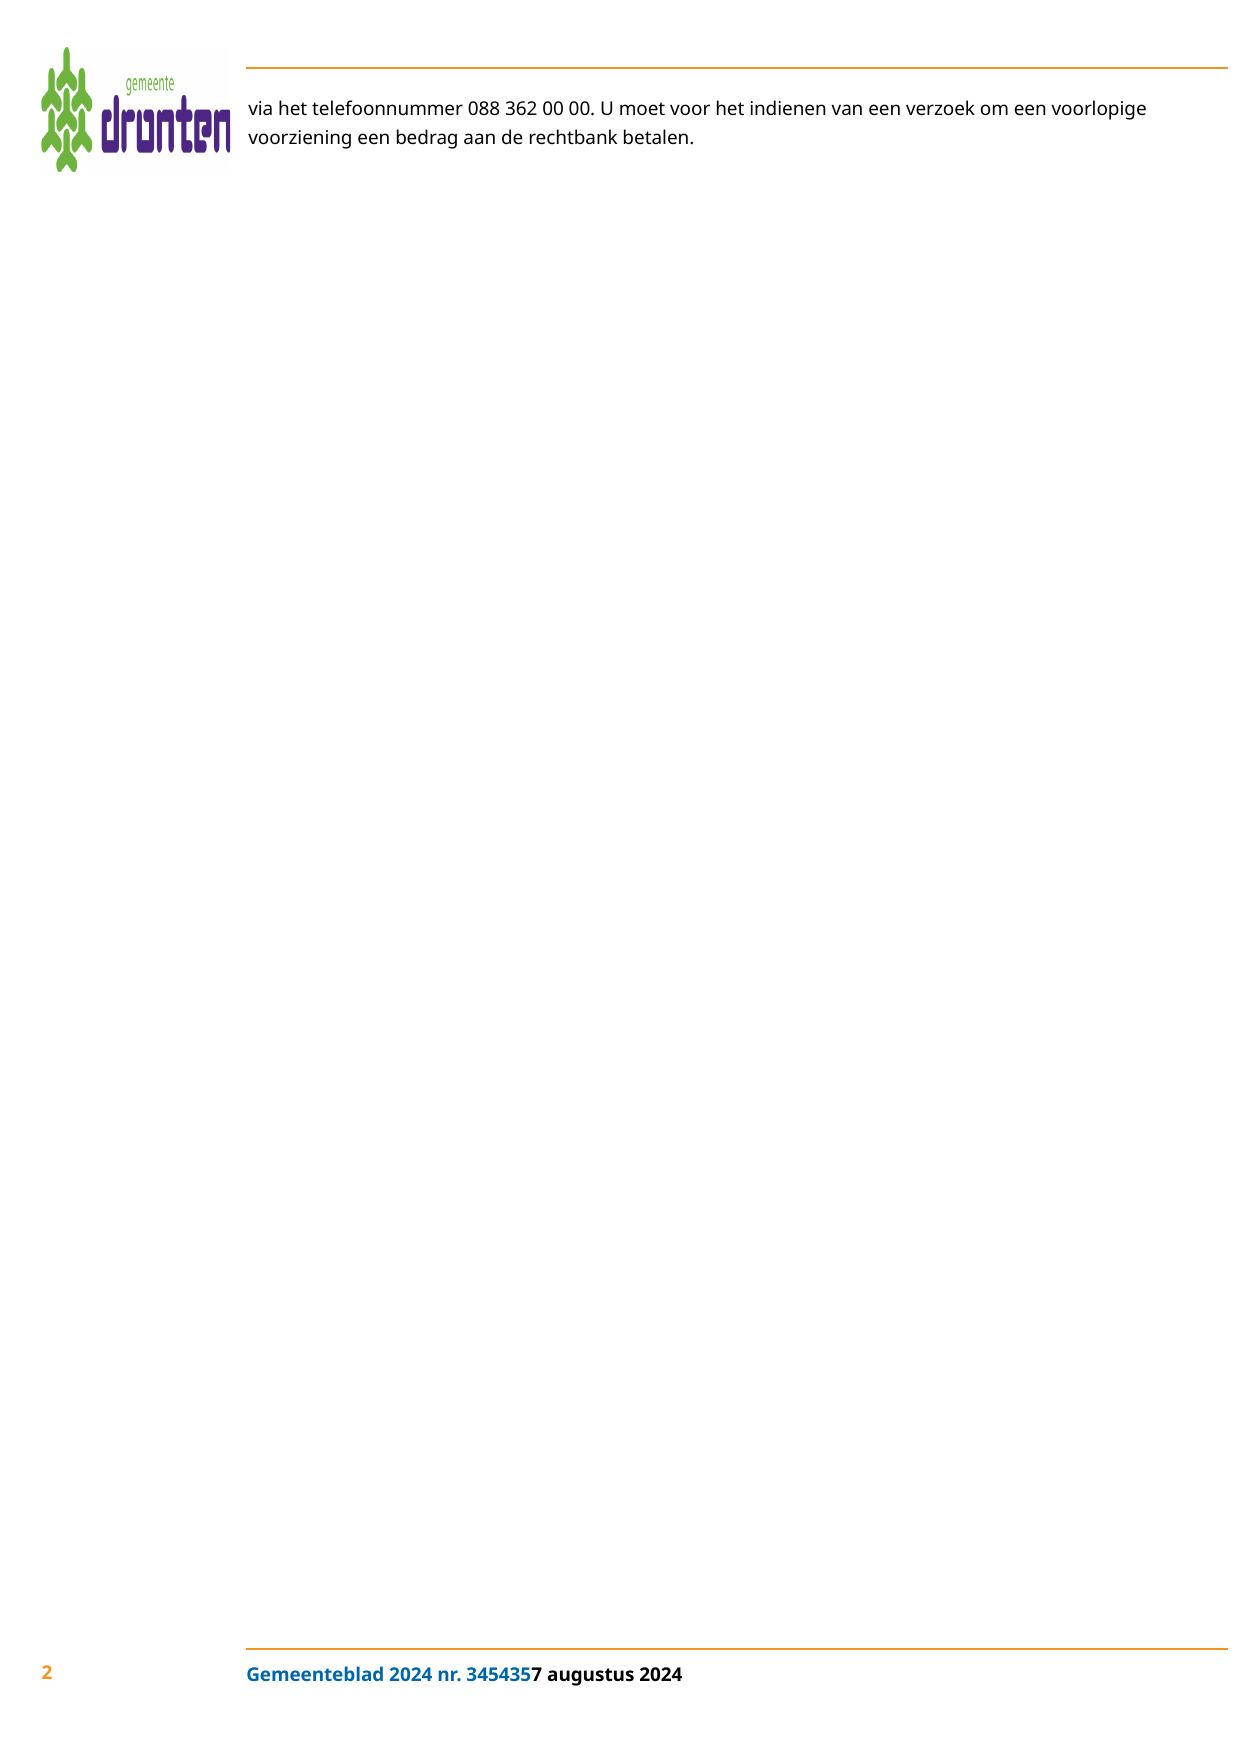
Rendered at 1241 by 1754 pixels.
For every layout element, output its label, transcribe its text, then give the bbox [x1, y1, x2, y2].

picture [41, 47, 231, 172]
text via het telefoonnummer 088 362 00 00. U moet voor het indienen van een verzoek om een voorlopige voorziening een bedrag aan de rechtbank betalen. [248, 95, 1152, 150]
